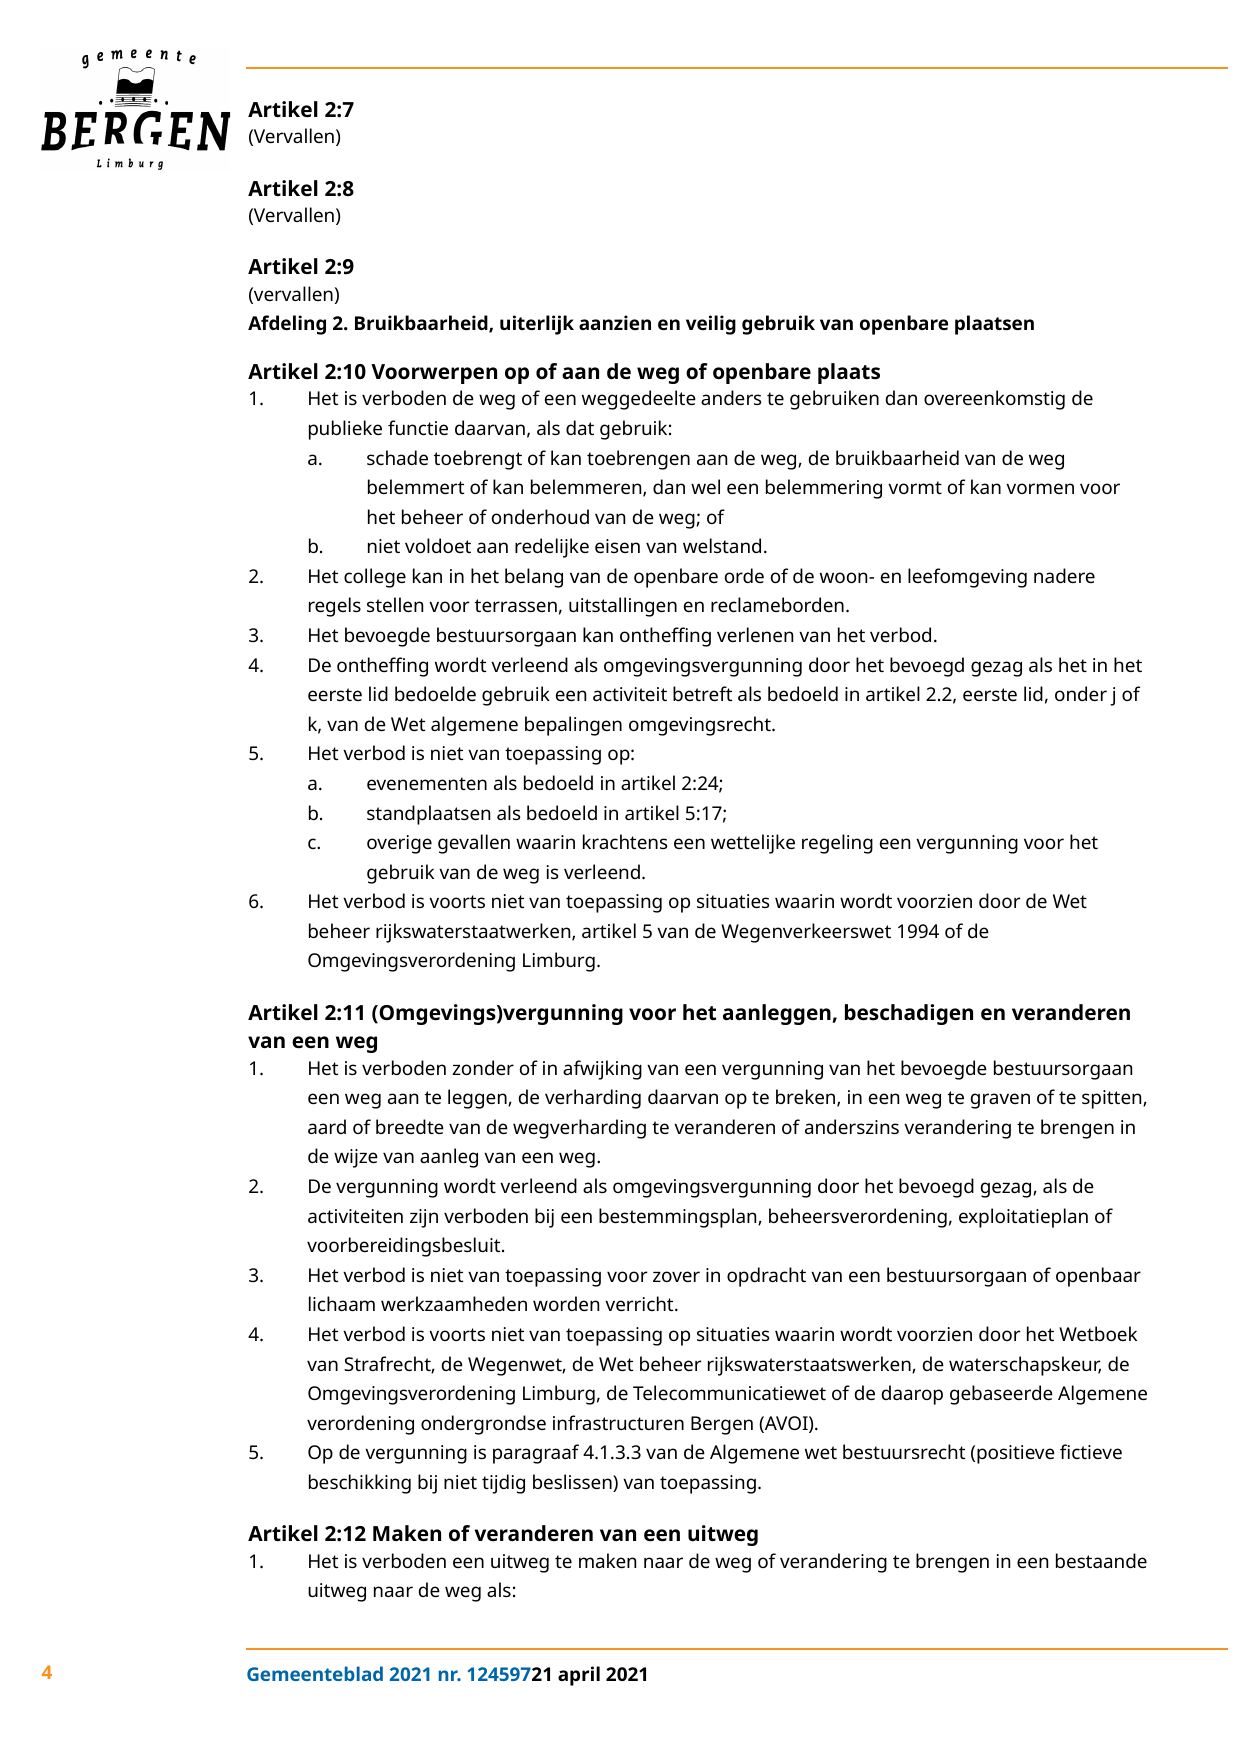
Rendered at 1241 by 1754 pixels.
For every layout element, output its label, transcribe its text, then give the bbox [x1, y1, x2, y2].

text Afdeling 2. Bruikbaarheid, uiterlijk aanzien en veilig gebruik van openbare plaatsen [248, 311, 1152, 336]
list Het verbod is niet van toepassing op: [248, 741, 1152, 766]
list De ontheffing wordt verleend als omgevingsvergunning door het bevoegd gezag als het in het eerste lid bedoelde gebruik een activiteit betreft als bedoeld in artikel 2.2, eerste lid, onder j of k, van de Wet algemene bepalingen omgevingsrecht. [248, 652, 1152, 737]
text (Vervallen) [248, 123, 1152, 149]
text Artikel 2:7 [248, 95, 1152, 123]
text Artikel 2:9 [248, 252, 1152, 281]
list De vergunning wordt verleend als omgevingsvergunning door het bevoegd gezag, als de activiteiten zijn verboden bij een bestemmingsplan, beheersverordening, exploitatieplan of voorbereidingsbesluit. [248, 1173, 1152, 1258]
list standplaatsen als bedoeld in artikel 5:17; [307, 800, 1152, 825]
text Artikel 2:11 (Omgevings)vergunning voor het aanleggen, beschadigen en veranderen van een weg [248, 998, 1152, 1055]
list Het college kan in het belang van de openbare orde of de woon- en leefomgeving nadere regels stellen voor terrassen, uitstallingen en reclameborden. [248, 563, 1152, 618]
list overige gevallen waarin krachtens een wettelijke regeling een vergunning voor het gebruik van de weg is verleend. [307, 829, 1152, 884]
text Artikel 2:12 Maken of veranderen van een uitweg [248, 1519, 1152, 1548]
list schade toebrengt of kan toebrengen aan de weg, de bruikbaarheid van de weg belemmert of kan belemmeren, dan wel een belemmering vormt of kan vormen voor het beheer of onderhoud van de weg; of [307, 445, 1152, 529]
list Op de vergunning is paragraaf 4.1.3.3 van de Algemene wet bestuursrecht (positieve fictieve beschikking bij niet tijdig beslissen) van toepassing. [248, 1439, 1152, 1495]
list Het bevoegde bestuursorgaan kan ontheffing verlenen van het verbod. [248, 622, 1152, 648]
list Het is verboden een uitweg te maken naar de weg of verandering te brengen in een bestaande uitweg naar de weg als: [248, 1548, 1152, 1603]
list Het verbod is voorts niet van toepassing op situaties waarin wordt voorzien door het Wetboek van Strafrecht, de Wegenwet, de Wet beheer rijkswaterstaatswerken, de waterschapskeur, de Omgevingsverordening Limburg, de Telecommunicatiewet of de daarop gebaseerde Algemene verordening ondergrondse infrastructuren Bergen (AVOI). [248, 1321, 1152, 1436]
list Het verbod is niet van toepassing voor zover in opdracht van een bestuursorgaan of openbaar lichaam werkzaamheden worden verricht. [248, 1262, 1152, 1317]
text Artikel 2:8 [248, 174, 1152, 202]
picture [41, 47, 231, 172]
list Het verbod is voorts niet van toepassing op situaties waarin wordt voorzien door de Wet beheer rijkswaterstaatwerken, artikel 5 van de Wegenverkeerswet 1994 of de Omgevingsverordening Limburg. [248, 888, 1152, 973]
text (Vervallen) [248, 202, 1152, 228]
list Het is verboden zonder of in afwijking van een vergunning van het bevoegde bestuursorgaan een weg aan te leggen, de verharding daarvan op te breken, in een weg te graven of te spitten, aard of breedte van de wegverharding te veranderen of anderszins verandering te brengen in de wijze van aanleg van een weg. [248, 1055, 1152, 1169]
text (vervallen) [248, 281, 1152, 307]
list Het is verboden de weg of een weggedeelte anders te gebruiken dan overeenkomstig de publieke functie daarvan, als dat gebruik: [248, 386, 1152, 441]
list niet voldoet aan redelijke eisen van welstand. [307, 533, 1152, 559]
text Artikel 2:10 Voorwerpen op of aan de weg of openbare plaats [248, 357, 1152, 386]
list evenementen als bedoeld in artikel 2:24; [307, 770, 1152, 796]
